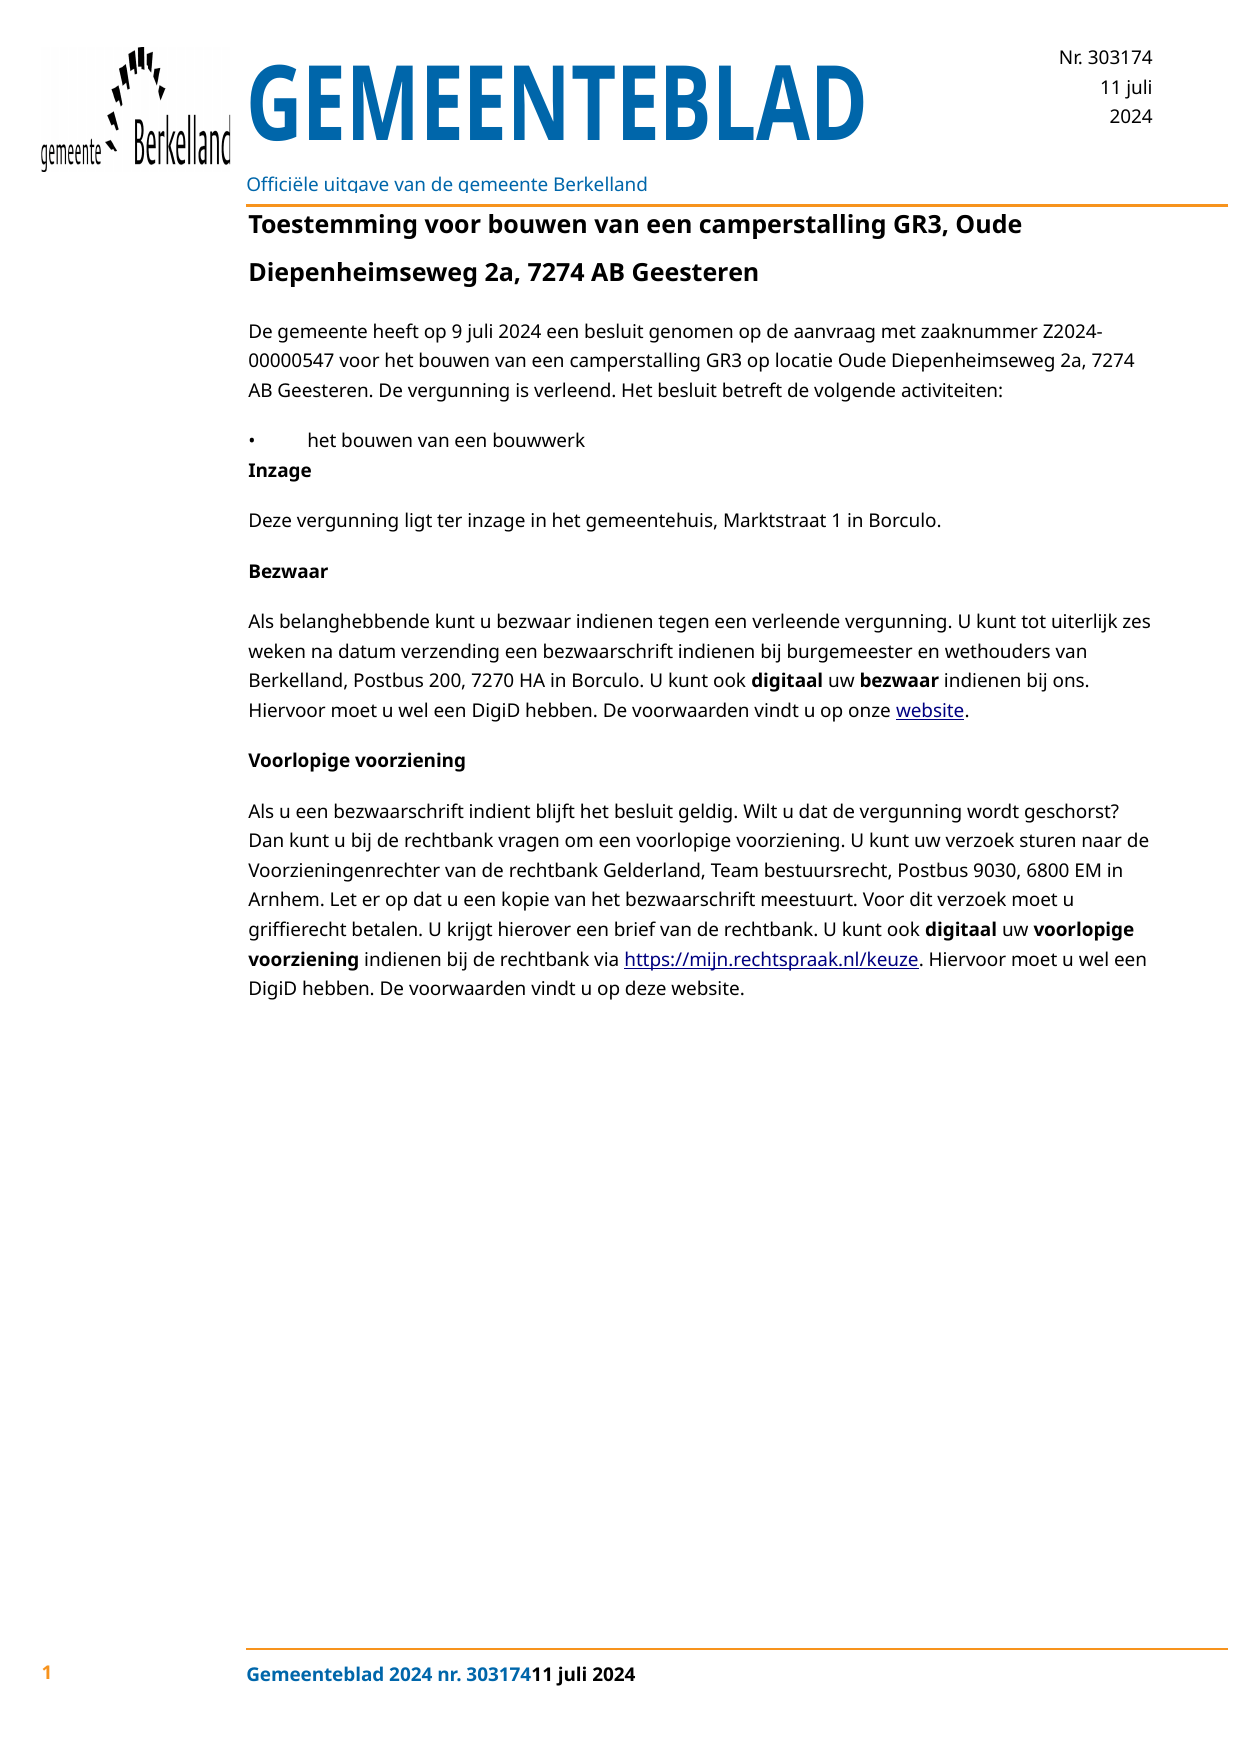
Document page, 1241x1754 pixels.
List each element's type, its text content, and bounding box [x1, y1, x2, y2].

text De gemeente heeft op 9 juli 2024 een besluit genomen op de aanvraag met zaaknummer Z2024-00000547 voor het bouwen van een camperstalling GR3 op locatie Oude Diepenheimseweg 2a, 7274 AB Geesteren. De vergunning is verleend. Het besluit betreft de volgende activiteiten: [248, 318, 1152, 403]
picture [41, 47, 231, 172]
text Als u een bezwaarschrift indient blijft het besluit geldig. Wilt u dat de vergunning wordt geschorst? Dan kunt u bij de rechtbank vragen om een voorlopige voorziening. U kunt uw verzoek sturen naar de Voorzieningenrechter van de rechtbank Gelderland, Team bestuursrecht, Postbus 9030, 6800 EM in Arnhem. Let er op dat u een kopie van het bezwaarschrift meestuurt. Voor dit verzoek moet u griffierecht betalen. U krijgt hierover een brief van de rechtbank. U kunt ook digitaal uw voorlopige voorziening indienen bij de rechtbank via https://mijn.rechtspraak.nl/keuze. Hiervoor moet u wel een DigiD hebben. De voorwaarden vindt u op deze website. [248, 798, 1152, 1001]
text Bezwaar [248, 558, 1152, 584]
text Voorlopige voorziening [248, 747, 1152, 773]
text Inzage [248, 457, 1152, 483]
list het bouwen van een bouwwerk [248, 427, 1152, 453]
text Toestemming voor bouwen van een camperstalling GR3, Oude Diepenheimseweg 2a, 7274 AB Geesteren [248, 207, 1152, 288]
text Deze vergunning ligt ter inzage in het gemeentehuis, Marktstraat 1 in Borculo. [248, 507, 1152, 533]
text Als belanghebbende kunt u bezwaar indienen tegen een verleende vergunning. U kunt tot uiterlijk zes weken na datum verzending een bezwaarschrift indienen bij burgemeester en wethouders van Berkelland, Postbus 200, 7270 HA in Borculo. U kunt ook digitaal uw bezwaar indienen bij ons. Hiervoor moet u wel een DigiD hebben. De voorwaarden vindt u op onze website. [248, 608, 1152, 723]
